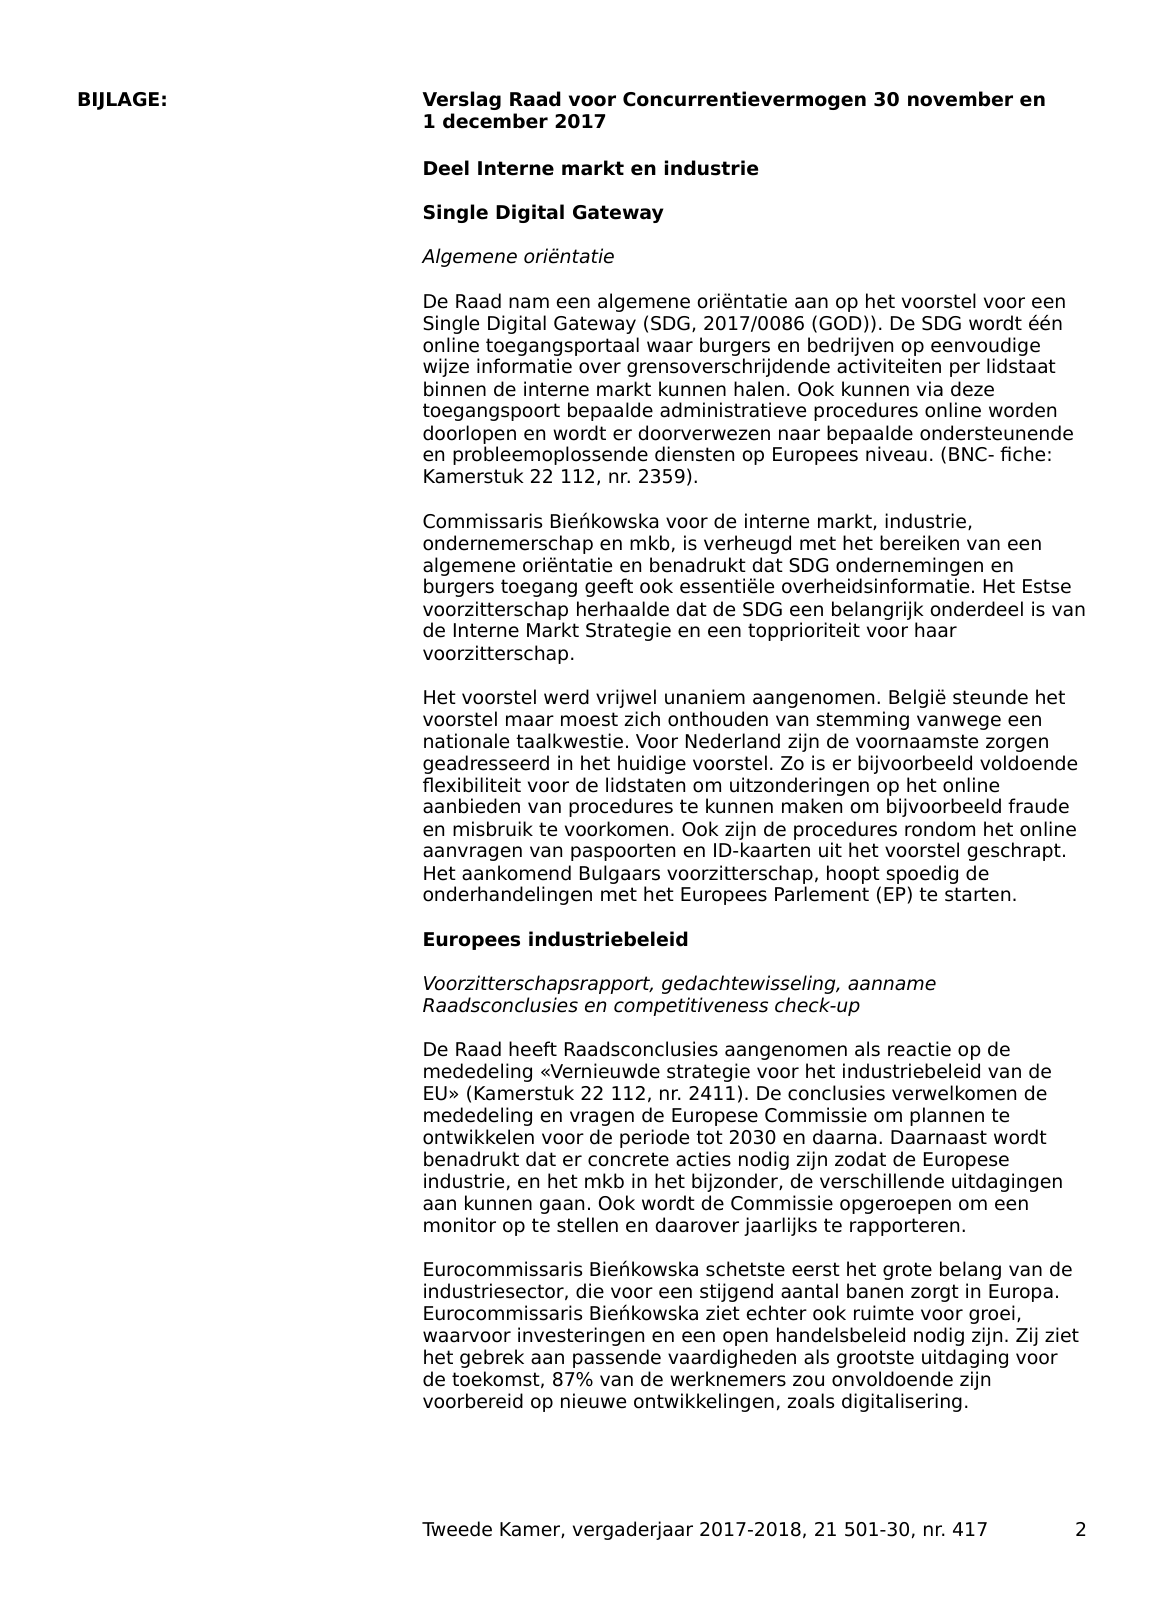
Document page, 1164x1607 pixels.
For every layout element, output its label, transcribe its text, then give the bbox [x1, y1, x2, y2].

text Commissaris Bieńkowska voor de interne markt, industrie, ondernemerschap en mkb, is verheugd met het bereiken van een algemene oriëntatie en benadrukt dat SDG ondernemingen en burgers toegang geeft ook essentiële overheidsinformatie. Het Estse voorzitterschap herhaalde dat de SDG een belangrijk onderdeel is van de Interne Markt Strategie en een topprioriteit voor haar voorzitterschap. [422, 511, 1087, 664]
subtitle BIJLAGE: Verslag Raad voor Concurrentievermogen 30 november en 1 december 2017 [77, 89, 1087, 133]
text Eurocommissaris Bieńkowska schetste eerst het grote belang van de industriesector, die voor een stijgend aantal banen zorgt in Europa. Eurocommissaris Bieńkowska ziet echter ook ruimte voor groei, waarvoor investeringen en een open handelsbeleid nodig zijn. Zij ziet het gebrek aan passende vaardigheden als grootste uitdaging voor de toekomst, 87% van de werknemers zou onvoldoende zijn voorbereid op nieuwe ontwikkelingen, zoals digitalisering. [422, 1259, 1087, 1413]
subtitle Voorzitterschapsrapport, gedachtewisseling, aanname Raadsconclusies en competitiveness check-up [422, 973, 1087, 1017]
text Het voorstel werd vrijwel unaniem aangenomen. België steunde het voorstel maar moest zich onthouden van stemming vanwege een nationale taalkwestie. Voor Nederland zijn de voornaamste zorgen geadresseerd in het huidige voorstel. Zo is er bijvoorbeeld voldoende flexibiliteit voor de lidstaten om uitzonderingen op het online aanbieden van procedures te kunnen maken om bijvoorbeeld fraude en misbruik te voorkomen. Ook zijn de procedures rondom het online aanvragen van paspoorten en ID-kaarten uit het voorstel geschrapt. Het aankomend Bulgaars voorzitterschap, hoopt spoedig de onderhandelingen met het Europees Parlement (EP) te starten. [422, 687, 1087, 906]
subtitle Deel Interne markt en industrie [422, 158, 1087, 180]
text De Raad heeft Raadsconclusies aangenomen als reactie op de mededeling «Vernieuwde strategie voor het industriebeleid van de EU» (Kamerstuk 22 112, nr. 2411). De conclusies verwelkomen de mededeling en vragen de Europese Commissie om plannen te ontwikkelen voor de periode tot 2030 en daarna. Daarnaast wordt benadrukt dat er concrete acties nodig zijn zodat de Europese industrie, en het mkb in het bijzonder, de verschillende uitdagingen aan kunnen gaan. Ook wordt de Commissie opgeroepen om een monitor op te stellen en daarover jaarlijks te rapporteren. [422, 1039, 1087, 1237]
subtitle Algemene oriëntatie [422, 246, 1087, 268]
subtitle Europees industriebeleid [422, 928, 1087, 951]
subtitle Single Digital Gateway [422, 202, 1087, 224]
text De Raad nam een algemene oriëntatie aan op het voorstel voor een Single Digital Gateway (SDG, 2017/0086 (GOD)). De SDG wordt één online toegangsportaal waar burgers en bedrijven op eenvoudige wijze informatie over grensoverschrijdende activiteiten per lidstaat binnen de interne markt kunnen halen. Ook kunnen via deze toegangspoort bepaalde administratieve procedures online worden doorlopen en wordt er doorverwezen naar bepaalde ondersteunende en probleemoplossende diensten op Europees niveau. (BNC- fiche: Kamerstuk 22 112, nr. 2359). [422, 291, 1087, 488]
